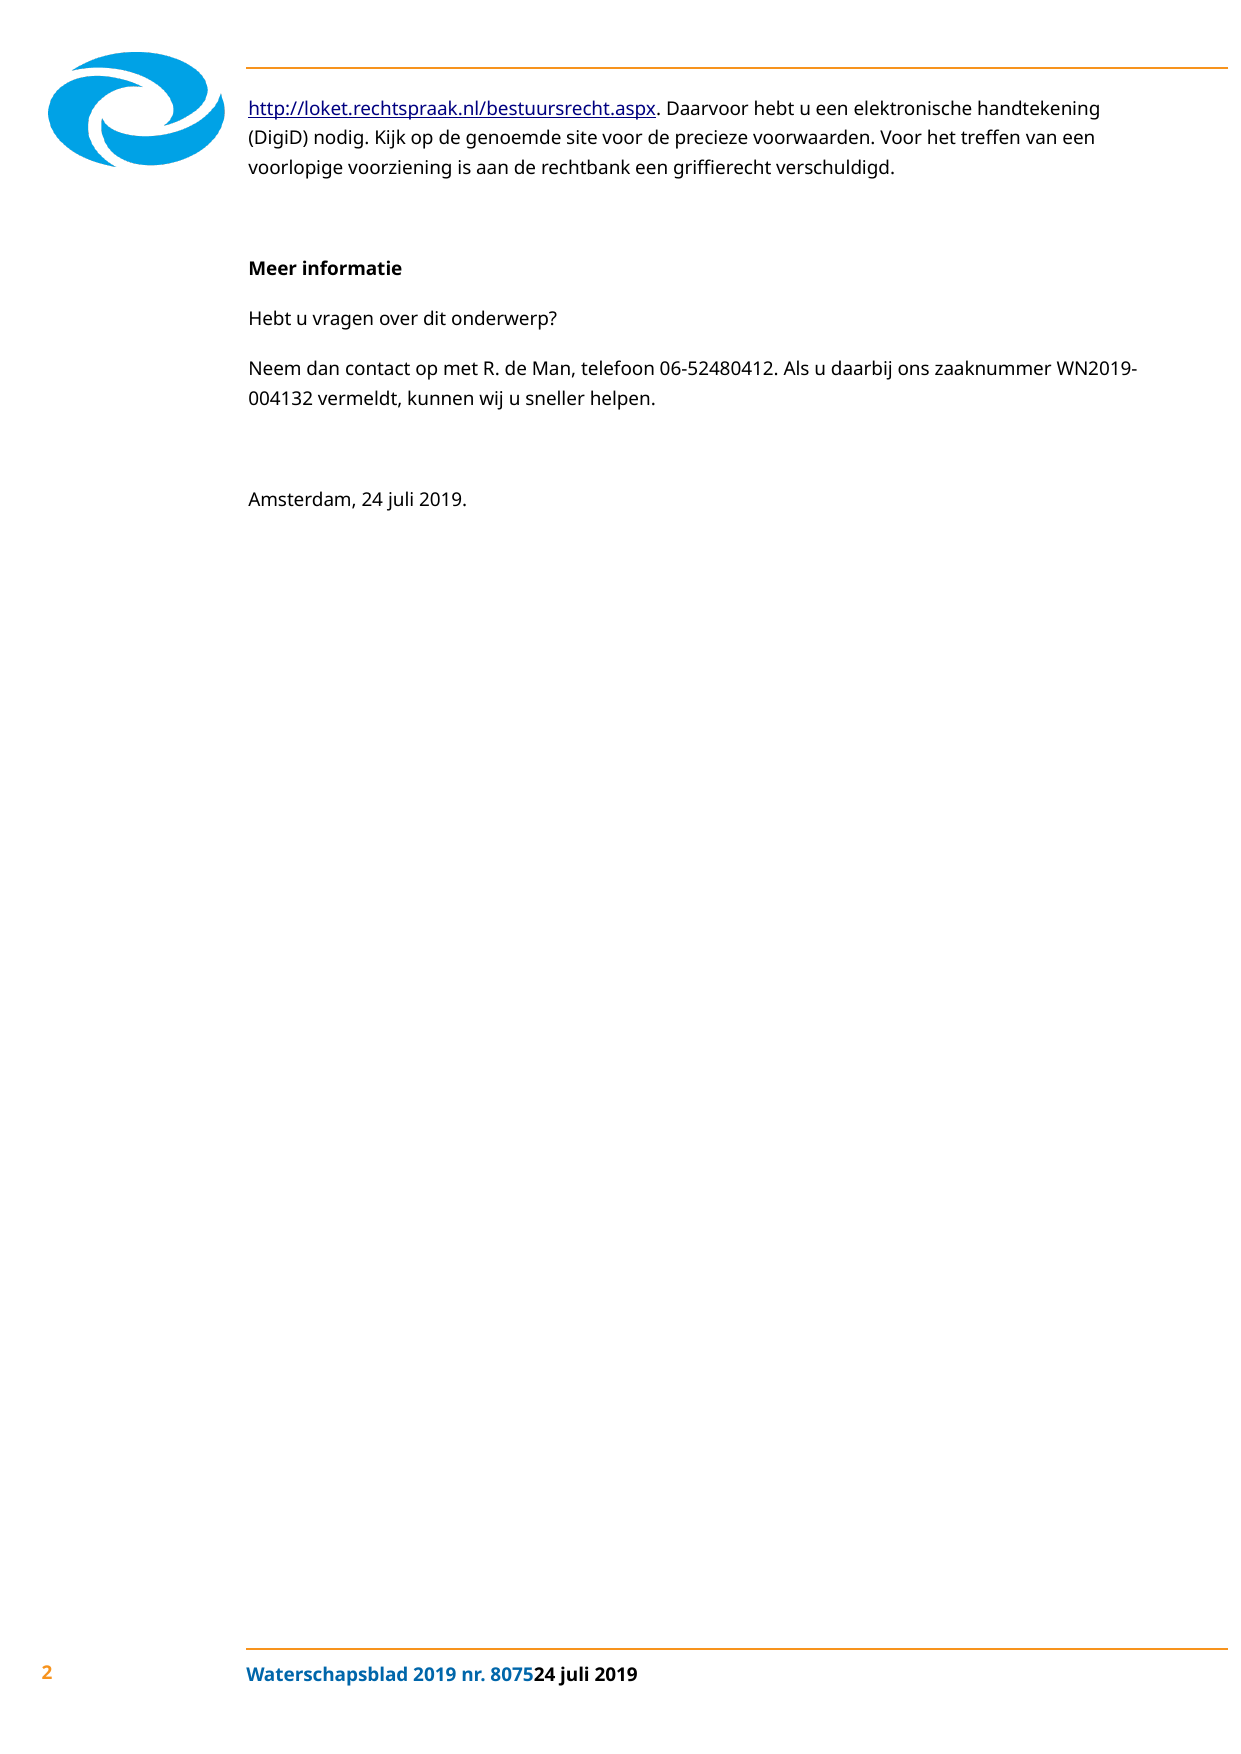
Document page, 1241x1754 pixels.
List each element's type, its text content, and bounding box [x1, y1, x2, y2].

text http://loket.rechtspraak.nl/bestuursrecht.aspx. Daarvoor hebt u een elektronische handtekening (DigiD) nodig. Kijk op de genoemde site voor de precieze voorwaarden. Voor het treffen van een voorlopige voorziening is aan de rechtbank een griffierecht verschuldigd. [248, 95, 1152, 180]
text Hebt u vragen over dit onderwerp? [248, 305, 1152, 331]
text Neem dan contact op met R. de Man, telefoon 06-52480412. Als u daarbij ons zaaknummer WN2019-004132 vermeldt, kunnen wij u sneller helpen. [248, 356, 1152, 411]
text Meer informatie [248, 255, 1152, 281]
text Amsterdam, 24 juli 2019. [248, 486, 1152, 512]
picture [41, 47, 231, 172]
